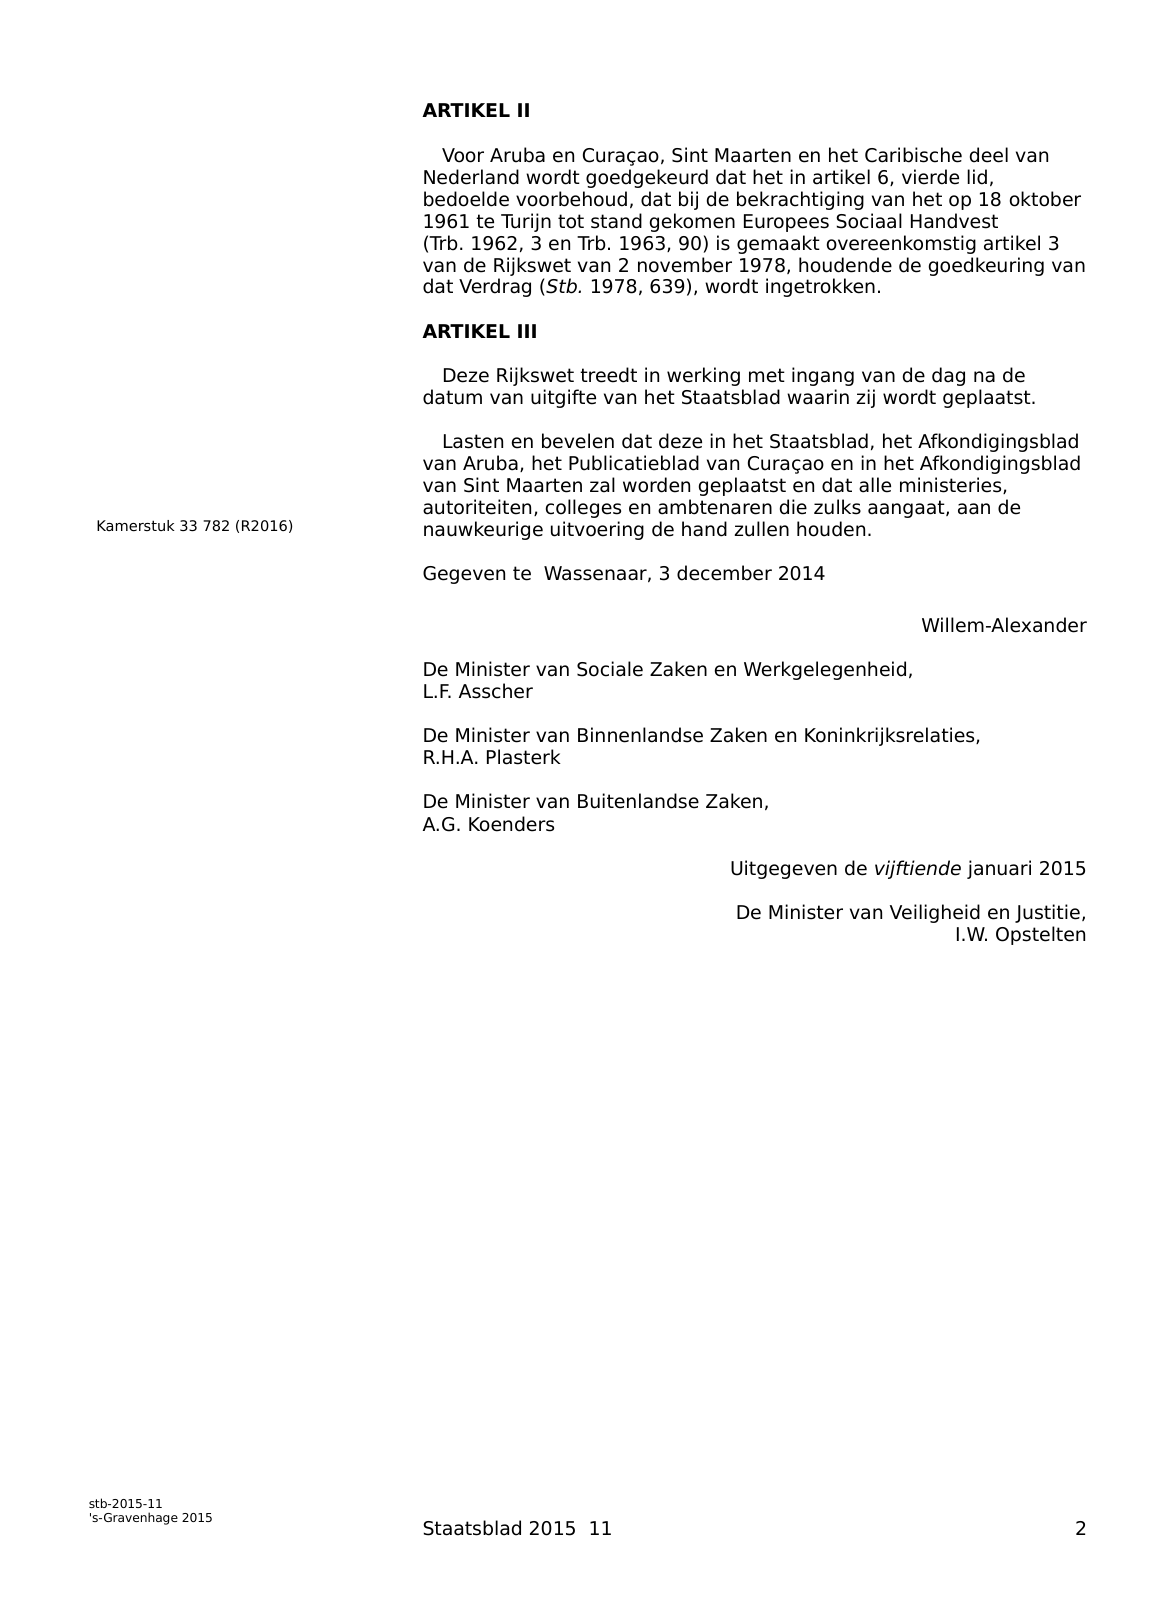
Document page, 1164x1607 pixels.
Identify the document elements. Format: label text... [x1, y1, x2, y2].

text De Minister van Sociale Zaken en Werkgelegenheid, L.F. Asscher [422, 659, 1087, 703]
subtitle ARTIKEL III [422, 321, 1087, 343]
text Deze Rijkswet treedt in werking met ingang van de dag na de datum van uitgifte van het Staatsblad waarin zij wordt geplaatst. [422, 365, 1087, 409]
text Kamerstuk 33 782 (R2016) [77, 518, 396, 535]
text Voor Aruba en Curaçao, Sint Maarten en het Caribische deel van Nederland wordt goedgekeurd dat het in artikel 6, vierde lid, bedoelde voorbehoud, dat bij de bekrachtiging van het op 18 oktober 1961 te Turijn tot stand gekomen Europees Sociaal Handvest (Trb. 1962, 3 en Trb. 1963, 90) is gemaakt overeenkomstig artikel 3 van de Rijkswet van 2 november 1978, houdende de goedkeuring van dat Verdrag (Stb. 1978, 639), wordt ingetrokken. [422, 144, 1087, 298]
text De Minister van Buitenlandse Zaken, A.G. Koenders [422, 791, 1087, 835]
text De Minister van Binnenlandse Zaken en Koninkrijksrelaties, R.H.A. Plasterk [422, 725, 1087, 769]
text Lasten en bevelen dat deze in het Staatsblad, het Afkondigingsblad van Aruba, het Publicatieblad van Curaçao en in het Afkondigingsblad van Sint Maarten zal worden geplaatst en dat alle ministeries, autoriteiten, colleges en ambtenaren die zulks aangaat, aan de nauwkeurige uitvoering de hand zullen houden. [422, 431, 1087, 541]
subtitle ARTIKEL II [422, 100, 1087, 122]
text 's-Gravenhage 2015 [88, 1511, 323, 1525]
text Willem-Alexander [422, 615, 1087, 637]
text stb-2015-11 [88, 1497, 323, 1511]
text Uitgegeven de vijftiende januari 2015 [422, 858, 1087, 879]
text Gegeven te Wassenaar, 3 december 2014 [422, 563, 1087, 585]
text De Minister van Veiligheid en Justitie, I.W. Opstelten [422, 902, 1087, 946]
